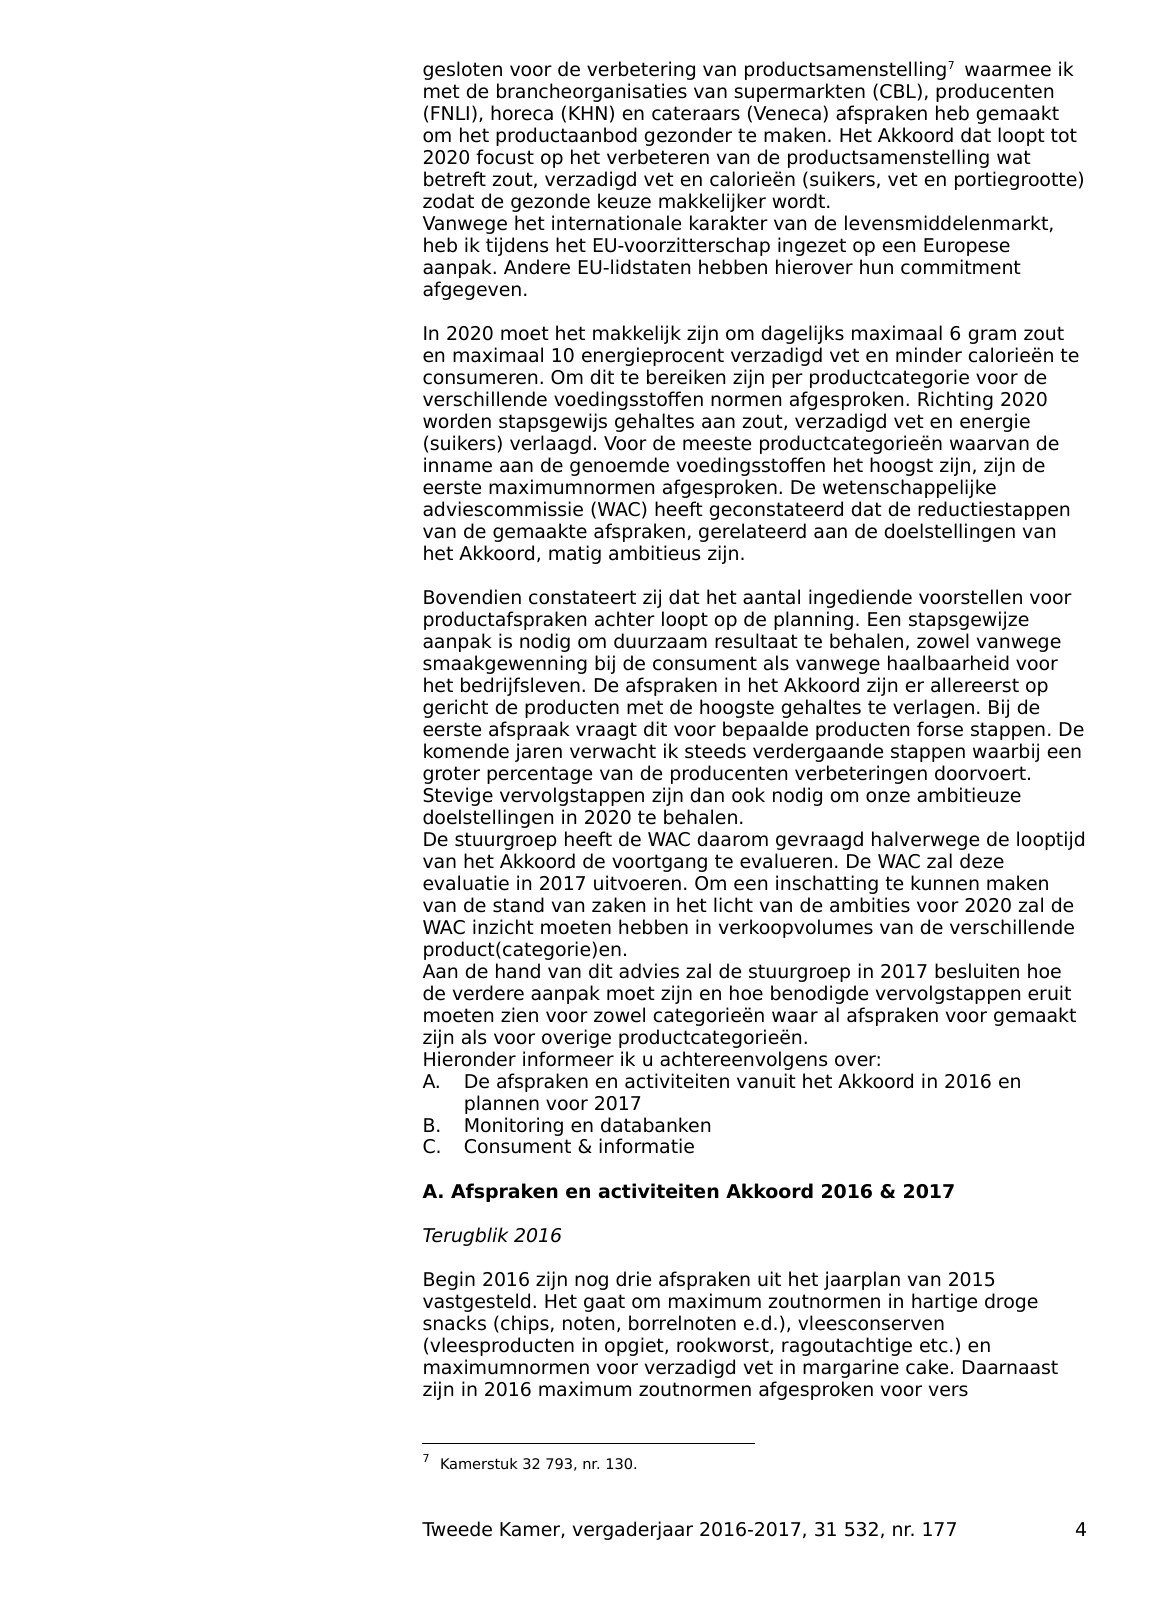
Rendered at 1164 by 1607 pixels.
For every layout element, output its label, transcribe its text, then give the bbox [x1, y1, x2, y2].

text Aan de hand van dit advies zal de stuurgroep in 2017 besluiten hoe de verdere aanpak moet zijn en hoe benodigde vervolgstappen eruit moeten zien voor zowel categorieën waar al afspraken voor gemaakt zijn als voor overige productcategorieën. [422, 961, 1087, 1048]
text Kamerstuk 32 793, nr. 130. [422, 1452, 1087, 1474]
text Bovendien constateert zij dat het aantal ingediende voorstellen voor productafspraken achter loopt op de planning. Een stapsgewijze aanpak is nodig om duurzaam resultaat te behalen, zowel vanwege smaakgewenning bij de consument als vanwege haalbaarheid voor het bedrijfsleven. De afspraken in het Akkoord zijn er allereerst op gericht de producten met de hoogste gehaltes te verlagen. Bij de eerste afspraak vraagt dit voor bepaalde producten forse stappen. De komende jaren verwacht ik steeds verdergaande stappen waarbij een groter percentage van de producenten verbeteringen doorvoert. Stevige vervolgstappen zijn dan ook nodig om onze ambitieuze doelstellingen in 2020 te behalen. [422, 587, 1087, 829]
text De stuurgroep heeft de WAC daarom gevraagd halverwege de looptijd van het Akkoord de voortgang te evalueren. De WAC zal deze evaluatie in 2017 uitvoeren. Om een inschatting te kunnen maken van de stand van zaken in het licht van de ambities voor 2020 zal de WAC inzicht moeten hebben in verkoopvolumes van de verschillende product(categorie)en. [422, 829, 1087, 961]
text gesloten voor de verbetering van productsamenstelling waarmee ik met de brancheorganisaties van supermarkten (CBL), producenten (FNLI), horeca (KHN) en cateraars (Veneca) afspraken heb gemaakt om het productaanbod gezonder te maken. Het Akkoord dat loopt tot 2020 focust op het verbeteren van de productsamenstelling wat betreft zout, verzadigd vet en calorieën (suikers, vet en portiegrootte) zodat de gezonde keuze makkelijker wordt. [422, 59, 1087, 213]
text Vanwege het internationale karakter van de levensmiddelenmarkt, heb ik tijdens het EU-voorzitterschap ingezet op een Europese aanpak. Andere EU-lidstaten hebben hierover hun commitment afgegeven. [422, 213, 1087, 301]
text A. De afspraken en activiteiten vanuit het Akkoord in 2016 en plannen voor 2017 [422, 1071, 1087, 1114]
text Hieronder informeer ik u achtereenvolgens over: [422, 1048, 1087, 1071]
text Begin 2016 zijn nog drie afspraken uit het jaarplan van 2015 vastgesteld. Het gaat om maximum zoutnormen in hartige droge snacks (chips, noten, borrelnoten e.d.), vleesconserven (vleesproducten in opgiet, rookworst, ragoutachtige etc.) en maximumnormen voor verzadigd vet in margarine cake. Daarnaast zijn in 2016 maximum zoutnormen afgesproken voor vers [422, 1269, 1087, 1401]
text C. Consument & informatie [422, 1136, 1087, 1158]
text In 2020 moet het makkelijk zijn om dagelijks maximaal 6 gram zout en maximaal 10 energieprocent verzadigd vet en minder calorieën te consumeren. Om dit te bereiken zijn per productcategorie voor de verschillende voedingsstoffen normen afgesproken. Richting 2020 worden stapsgewijs gehaltes aan zout, verzadigd vet en energie (suikers) verlaagd. Voor de meeste productcategorieën waarvan de inname aan de genoemde voedingsstoffen het hoogst zijn, zijn de eerste maximumnormen afgesproken. De wetenschappelijke adviescommissie (WAC) heeft geconstateerd dat de reductiestappen van de gemaakte afspraken, gerelateerd aan de doelstellingen van het Akkoord, matig ambitieus zijn. [422, 323, 1087, 565]
subtitle A. Afspraken en activiteiten Akkoord 2016 & 2017 [422, 1181, 1087, 1203]
text B. Monitoring en databanken [422, 1114, 1087, 1136]
subtitle Terugblik 2016 [422, 1225, 1087, 1247]
